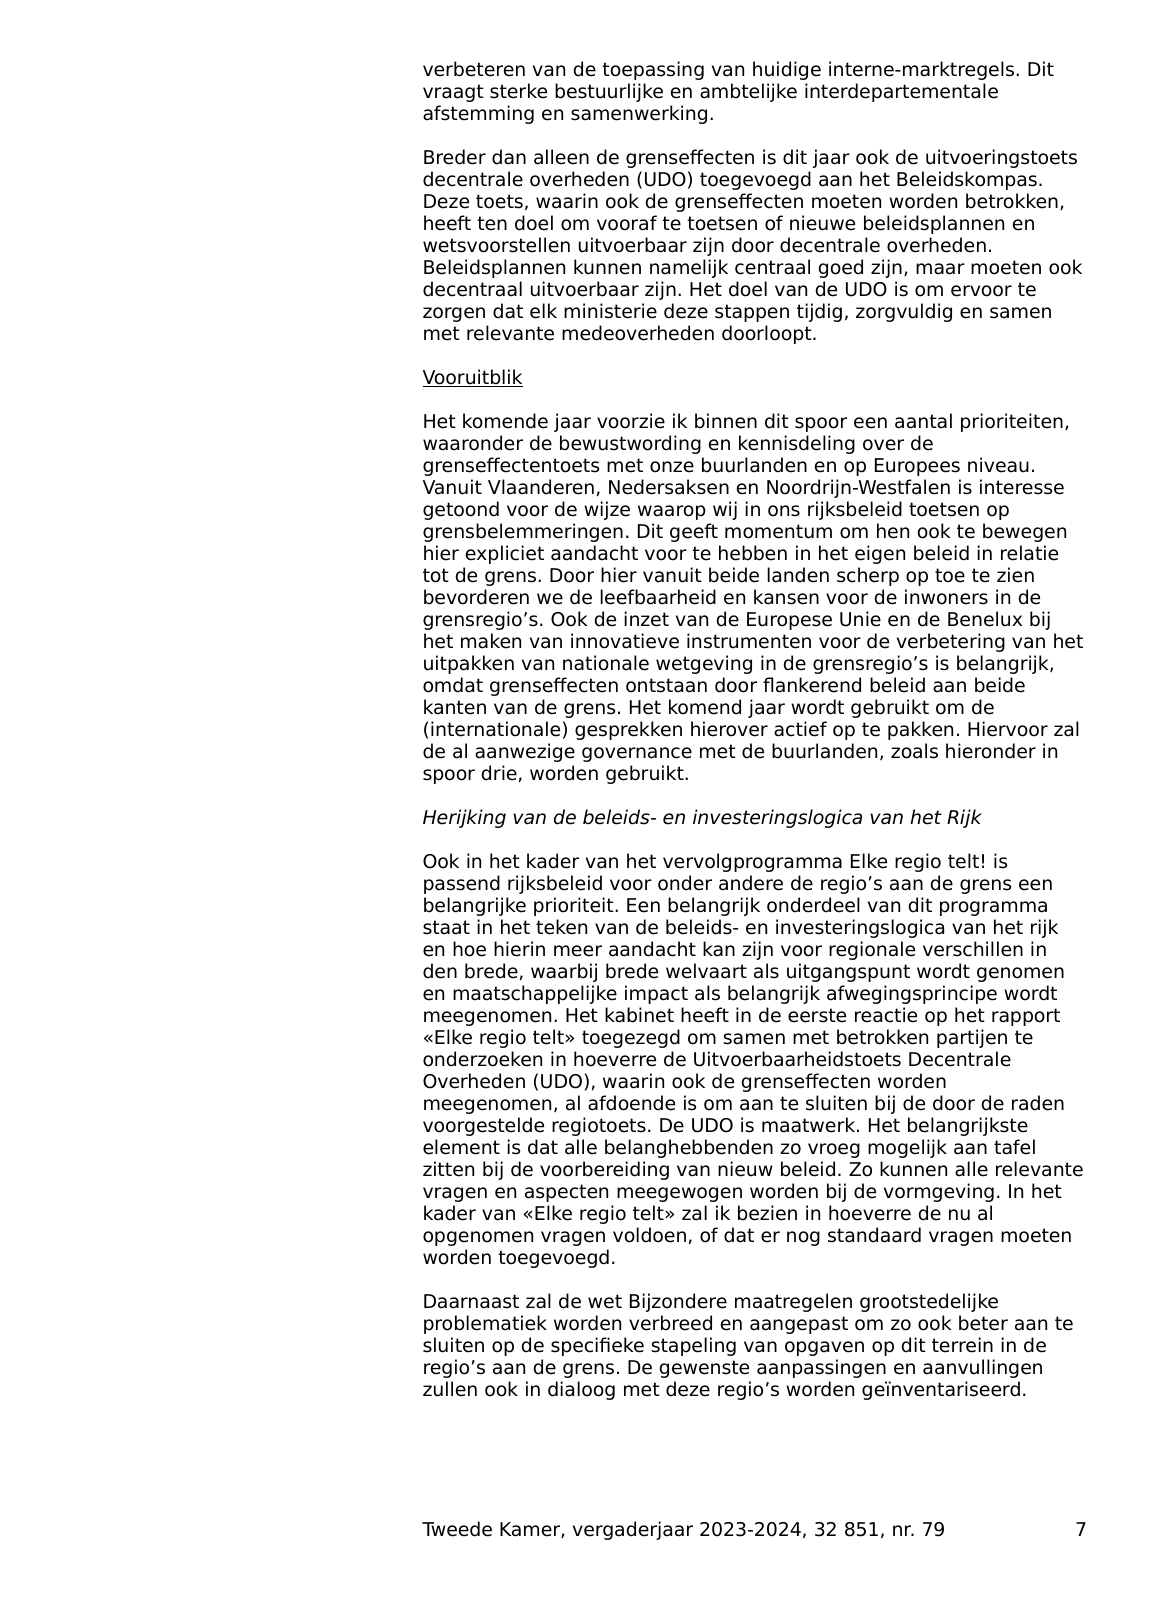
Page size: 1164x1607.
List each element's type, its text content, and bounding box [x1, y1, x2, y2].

text Daarnaast zal de wet Bijzondere maatregelen grootstedelijke problematiek worden verbreed en aangepast om zo ook beter aan te sluiten op de specifieke stapeling van opgaven op dit terrein in de regio’s aan de grens. De gewenste aanpassingen en aanvullingen zullen ook in dialoog met deze regio’s worden geïnventariseerd. [422, 1291, 1087, 1401]
text Ook in het kader van het vervolgprogramma Elke regio telt! is passend rijksbeleid voor onder andere de regio’s aan de grens een belangrijke prioriteit. Een belangrijk onderdeel van dit programma staat in het teken van de beleids- en investeringslogica van het rijk en hoe hierin meer aandacht kan zijn voor regionale verschillen in den brede, waarbij brede welvaart als uitgangspunt wordt genomen en maatschappelijke impact als belangrijk afwegingsprincipe wordt meegenomen. Het kabinet heeft in de eerste reactie op het rapport «Elke regio telt» toegezegd om samen met betrokken partijen te onderzoeken in hoeverre de Uitvoerbaarheidstoets Decentrale Overheden (UDO), waarin ook de grenseffecten worden meegenomen, al afdoende is om aan te sluiten bij de door de raden voorgestelde regiotoets. De UDO is maatwerk. Het belangrijkste element is dat alle belanghebbenden zo vroeg mogelijk aan tafel zitten bij de voorbereiding van nieuw beleid. Zo kunnen alle relevante vragen en aspecten meegewogen worden bij de vormgeving. In het kader van «Elke regio telt» zal ik bezien in hoeverre de nu al opgenomen vragen voldoen, of dat er nog standaard vragen moeten worden toegevoegd. [422, 851, 1087, 1269]
text Het komende jaar voorzie ik binnen dit spoor een aantal prioriteiten, waaronder de bewustwording en kennisdeling over de grenseffectentoets met onze buurlanden en op Europees niveau. Vanuit Vlaanderen, Nedersaksen en Noordrijn-Westfalen is interesse getoond voor de wijze waarop wij in ons rijksbeleid toetsen op grensbelemmeringen. Dit geeft momentum om hen ook te bewegen hier expliciet aandacht voor te hebben in het eigen beleid in relatie tot de grens. Door hier vanuit beide landen scherp op toe te zien bevorderen we de leefbaarheid en kansen voor de inwoners in de grensregio’s. Ook de inzet van de Europese Unie en de Benelux bij het maken van innovatieve instrumenten voor de verbetering van het uitpakken van nationale wetgeving in de grensregio’s is belangrijk, omdat grenseffecten ontstaan door flankerend beleid aan beide kanten van de grens. Het komend jaar wordt gebruikt om de (internationale) gesprekken hierover actief op te pakken. Hiervoor zal de al aanwezige governance met de buurlanden, zoals hieronder in spoor drie, worden gebruikt. [422, 411, 1087, 785]
subtitle Vooruitblik [422, 367, 1087, 389]
text Breder dan alleen de grenseffecten is dit jaar ook de uitvoeringstoets decentrale overheden (UDO) toegevoegd aan het Beleidskompas. Deze toets, waarin ook de grenseffecten moeten worden betrokken, heeft ten doel om vooraf te toetsen of nieuwe beleidsplannen en wetsvoorstellen uitvoerbaar zijn door decentrale overheden. Beleidsplannen kunnen namelijk centraal goed zijn, maar moeten ook decentraal uitvoerbaar zijn. Het doel van de UDO is om ervoor te zorgen dat elk ministerie deze stappen tijdig, zorgvuldig en samen met relevante medeoverheden doorloopt. [422, 147, 1087, 345]
text verbeteren van de toepassing van huidige interne-marktregels. Dit vraagt sterke bestuurlijke en ambtelijke interdepartementale afstemming en samenwerking. [422, 59, 1087, 125]
subtitle Herijking van de beleids- en investeringslogica van het Rijk [422, 807, 1087, 829]
